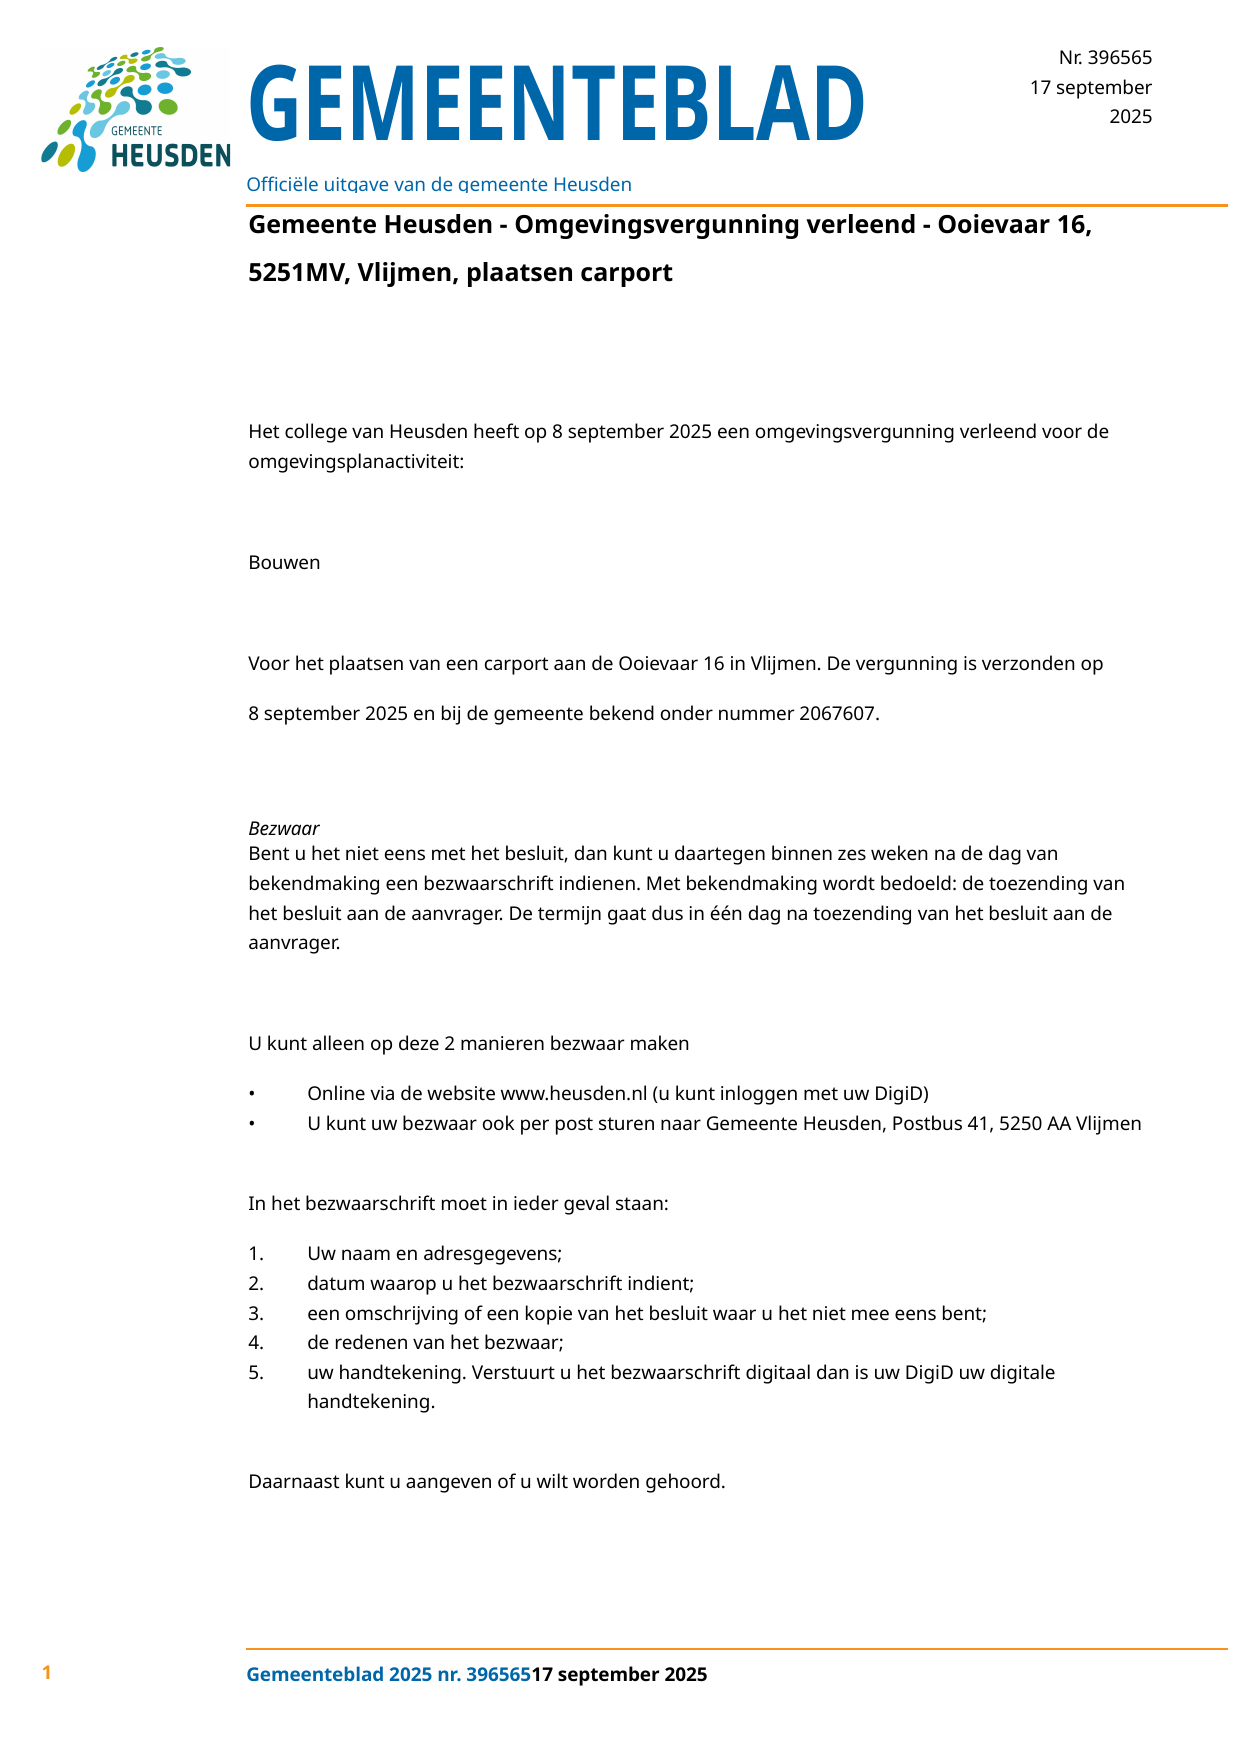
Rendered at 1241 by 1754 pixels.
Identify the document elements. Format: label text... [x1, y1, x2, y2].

text Bent u het niet eens met het besluit, dan kunt u daartegen binnen zes weken na de dag van bekendmaking een bezwaarschrift indienen. Met bekendmaking wordt bedoeld: de toezending van het besluit aan de aanvrager. De termijn gaat dus in één dag na toezending van het besluit aan de aanvrager. [248, 841, 1152, 955]
list U kunt uw bezwaar ook per post sturen naar Gemeente Heusden, Postbus 41, 5250 AA Vlijmen [248, 1110, 1152, 1136]
text Gemeente Heusden - Omgevingsvergunning verleend - Ooievaar 16, 5251MV, Vlijmen, plaatsen carport [248, 207, 1152, 288]
list Uw naam en adresgegevens; [248, 1241, 1152, 1266]
text Daarnaast kunt u aangeven of u wilt worden gehoord. [248, 1468, 1152, 1494]
list een omschrijving of een kopie van het besluit waar u het niet mee eens bent; [248, 1300, 1152, 1325]
text Voor het plaatsen van een carport aan de Ooievaar 16 in Vlijmen. De vergunning is verzonden op [248, 650, 1152, 676]
picture [41, 47, 231, 172]
text Het college van Heusden heeft op 8 september 2025 een omgevingsvergunning verleend voor de omgevingsplanactiviteit: [248, 419, 1152, 474]
list de redenen van het bezwaar; [248, 1329, 1152, 1355]
list datum waarop u het bezwaarschrift indient; [248, 1270, 1152, 1296]
list uw handtekening. Verstuurt u het bezwaarschrift digitaal dan is uw DigiD uw digitale handtekening. [248, 1359, 1152, 1414]
text Bouwen [248, 549, 1152, 575]
text Bezwaar [248, 815, 1152, 841]
text U kunt alleen op deze 2 manieren bezwaar maken [248, 1030, 1152, 1056]
text 8 september 2025 en bij de gemeente bekend onder nummer 2067607. [248, 700, 1152, 726]
text In het bezwaarschrift moet in ieder geval staan: [248, 1190, 1152, 1216]
list Online via de website www.heusden.nl (u kunt inloggen met uw DigiD) [248, 1081, 1152, 1106]
